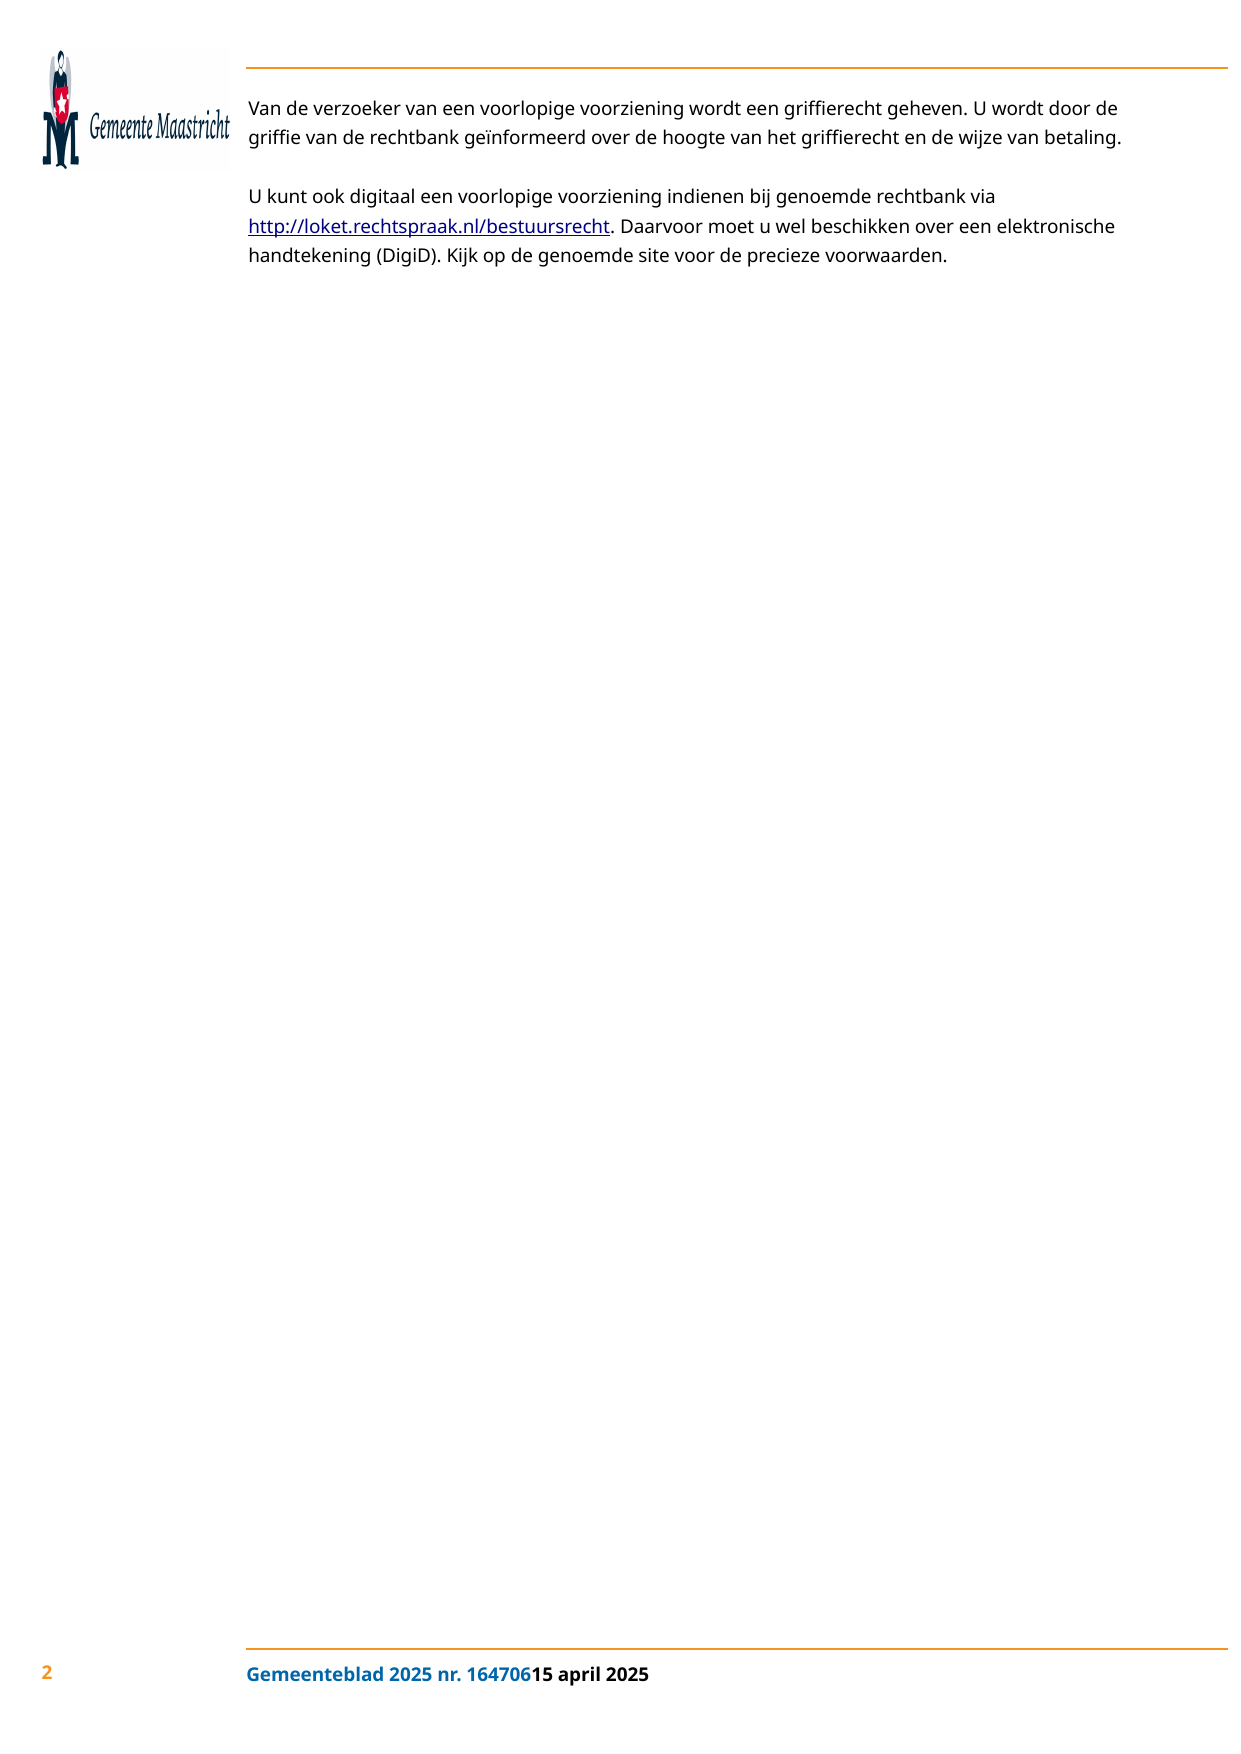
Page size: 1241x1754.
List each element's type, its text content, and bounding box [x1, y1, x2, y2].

text Van de verzoeker van een voorlopige voorziening wordt een griffierecht geheven. U wordt door de griffie van de rechtbank geïnformeerd over de hoogte van het griffierecht en de wijze van betaling. [248, 95, 1152, 150]
text U kunt ook digitaal een voorlopige voorziening indienen bij genoemde rechtbank via http://loket.rechtspraak.nl/bestuursrecht. Daarvoor moet u wel beschikken over een elektronische handtekening (DigiD). Kijk op de genoemde site voor de precieze voorwaarden. [248, 183, 1152, 268]
picture [41, 47, 231, 172]
